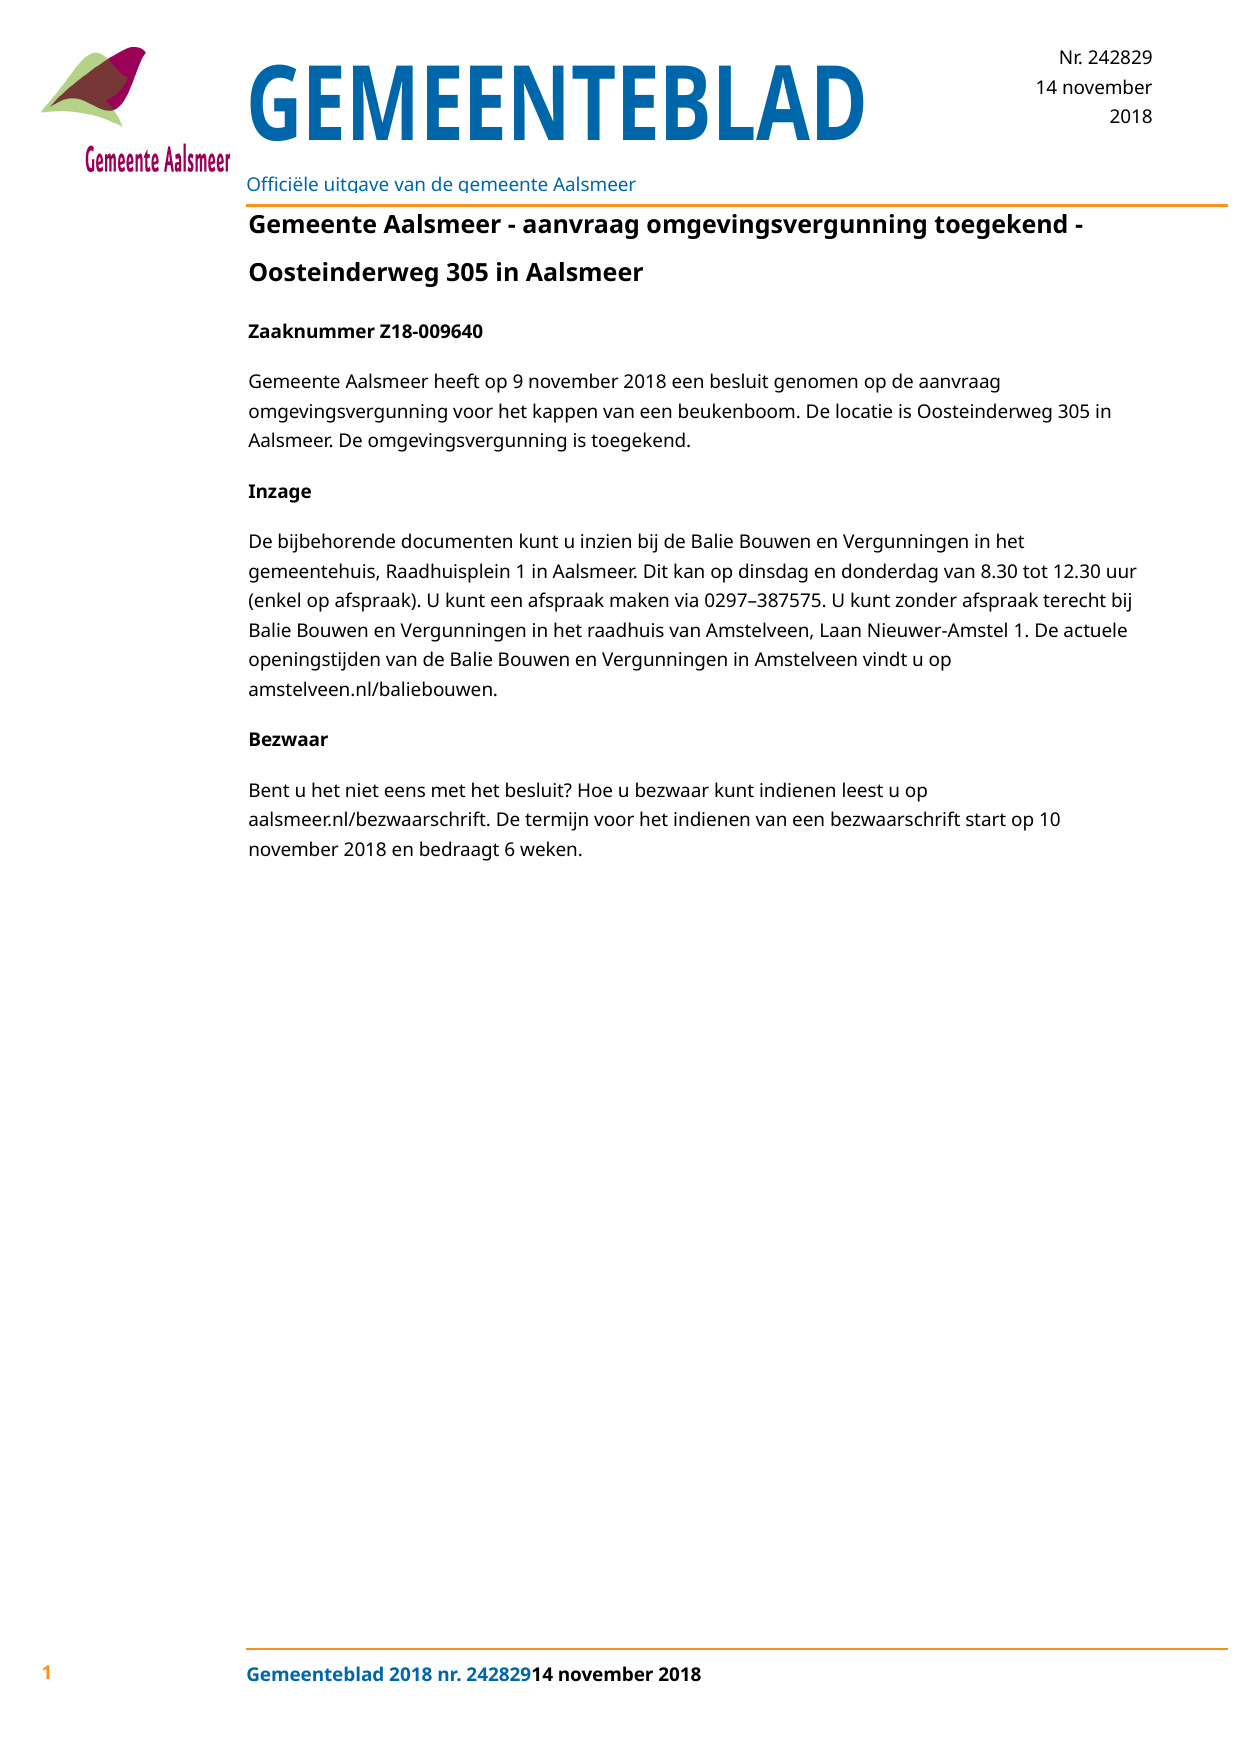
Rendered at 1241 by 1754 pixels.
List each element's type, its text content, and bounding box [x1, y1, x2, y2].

text Gemeente Aalsmeer heeft op 9 november 2018 een besluit genomen op de aanvraag omgevingsvergunning voor het kappen van een beukenboom. De locatie is Oosteinderweg 305 in Aalsmeer. De omgevingsvergunning is toegekend. [248, 368, 1152, 453]
text Inzage [248, 478, 1152, 504]
text De bijbehorende documenten kunt u inzien bij de Balie Bouwen en Vergunningen in het gemeentehuis, Raadhuisplein 1 in Aalsmeer. Dit kan op dinsdag en donderdag van 8.30 tot 12.30 uur (enkel op afspraak). U kunt een afspraak maken via 0297–387575. U kunt zonder afspraak terecht bij Balie Bouwen en Vergunningen in het raadhuis van Amstelveen, Laan Nieuwer-Amstel 1. De actuele openingstijden van de Balie Bouwen en Vergunningen in Amstelveen vindt u op amstelveen.nl/baliebouwen. [248, 528, 1152, 702]
text Zaaknummer Z18-009640 [248, 318, 1152, 344]
text Gemeente Aalsmeer - aanvraag omgevingsvergunning toegekend - Oosteinderweg 305 in Aalsmeer [248, 207, 1152, 288]
text Bezwaar [248, 727, 1152, 752]
text Bent u het niet eens met het besluit? Hoe u bezwaar kunt indienen leest u op aalsmeer.nl/bezwaarschrift. De termijn voor het indienen van een bezwaarschrift start op 10 november 2018 en bedraagt 6 weken. [248, 777, 1152, 862]
picture [41, 47, 231, 172]
